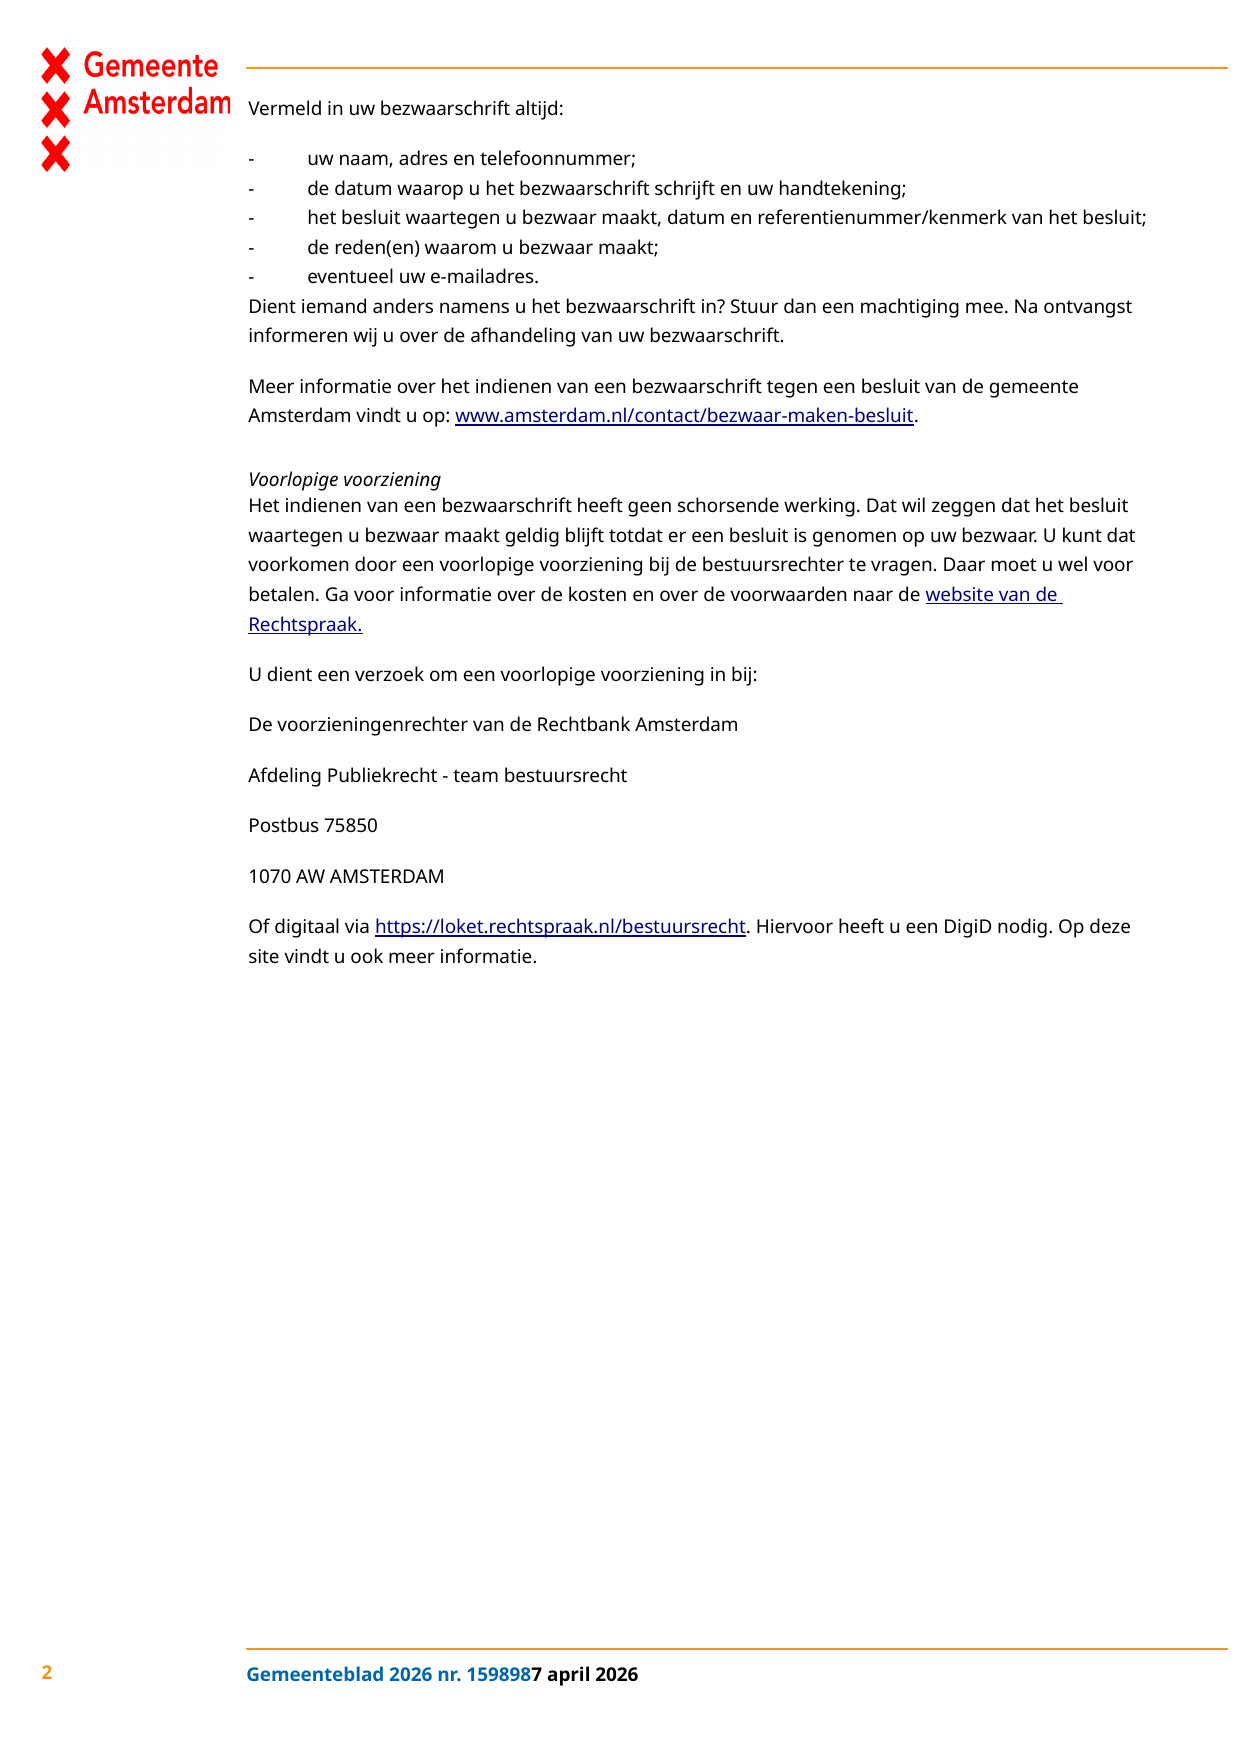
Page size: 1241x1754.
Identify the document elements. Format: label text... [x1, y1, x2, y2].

text Of digitaal via https://loket.rechtspraak.nl/bestuursrecht. Hiervoor heeft u een DigiD nodig. Op deze site vindt u ook meer informatie. [248, 913, 1152, 968]
text Afdeling Publiekrecht - team bestuursrecht [248, 762, 1152, 788]
list de reden(en) waarom u bezwaar maakt; [248, 234, 1152, 260]
list eventueel uw e-mailadres. [248, 263, 1152, 289]
text Voorlopige voorziening [248, 467, 1152, 492]
text De voorzieningenrechter van de Rechtbank Amsterdam [248, 712, 1152, 737]
picture [41, 47, 231, 172]
list het besluit waartegen u bezwaar maakt, datum en referentienummer/kenmerk van het besluit; [248, 204, 1152, 230]
list de datum waarop u het bezwaarschrift schrijft en uw handtekening; [248, 175, 1152, 201]
text Het indienen van een bezwaarschrift heeft geen schorsende werking. Dat wil zeggen dat het besluit waartegen u bezwaar maakt geldig blijft totdat er een besluit is genomen op uw bezwaar. U kunt dat voorkomen door een voorlopige voorziening bij de bestuursrechter te vragen. Daar moet u wel voor betalen. Ga voor informatie over de kosten en over de voorwaarden naar de website van de Rechtspraak. [248, 492, 1152, 636]
text Vermeld in uw bezwaarschrift altijd: [248, 95, 1152, 121]
list uw naam, adres en telefoonnummer; [248, 145, 1152, 171]
text 1070 AW AMSTERDAM [248, 863, 1152, 888]
text Dient iemand anders namens u het bezwaarschrift in? Stuur dan een machtiging mee. Na ontvangst informeren wij u over de afhandeling van uw bezwaarschrift. [248, 293, 1152, 348]
text U dient een verzoek om een voorlopige voorziening in bij: [248, 661, 1152, 687]
text Meer informatie over het indienen van een bezwaarschrift tegen een besluit van de gemeente Amsterdam vindt u op: www.amsterdam.nl/contact/bezwaar-maken-besluit. [248, 373, 1152, 428]
text Postbus 75850 [248, 812, 1152, 838]
